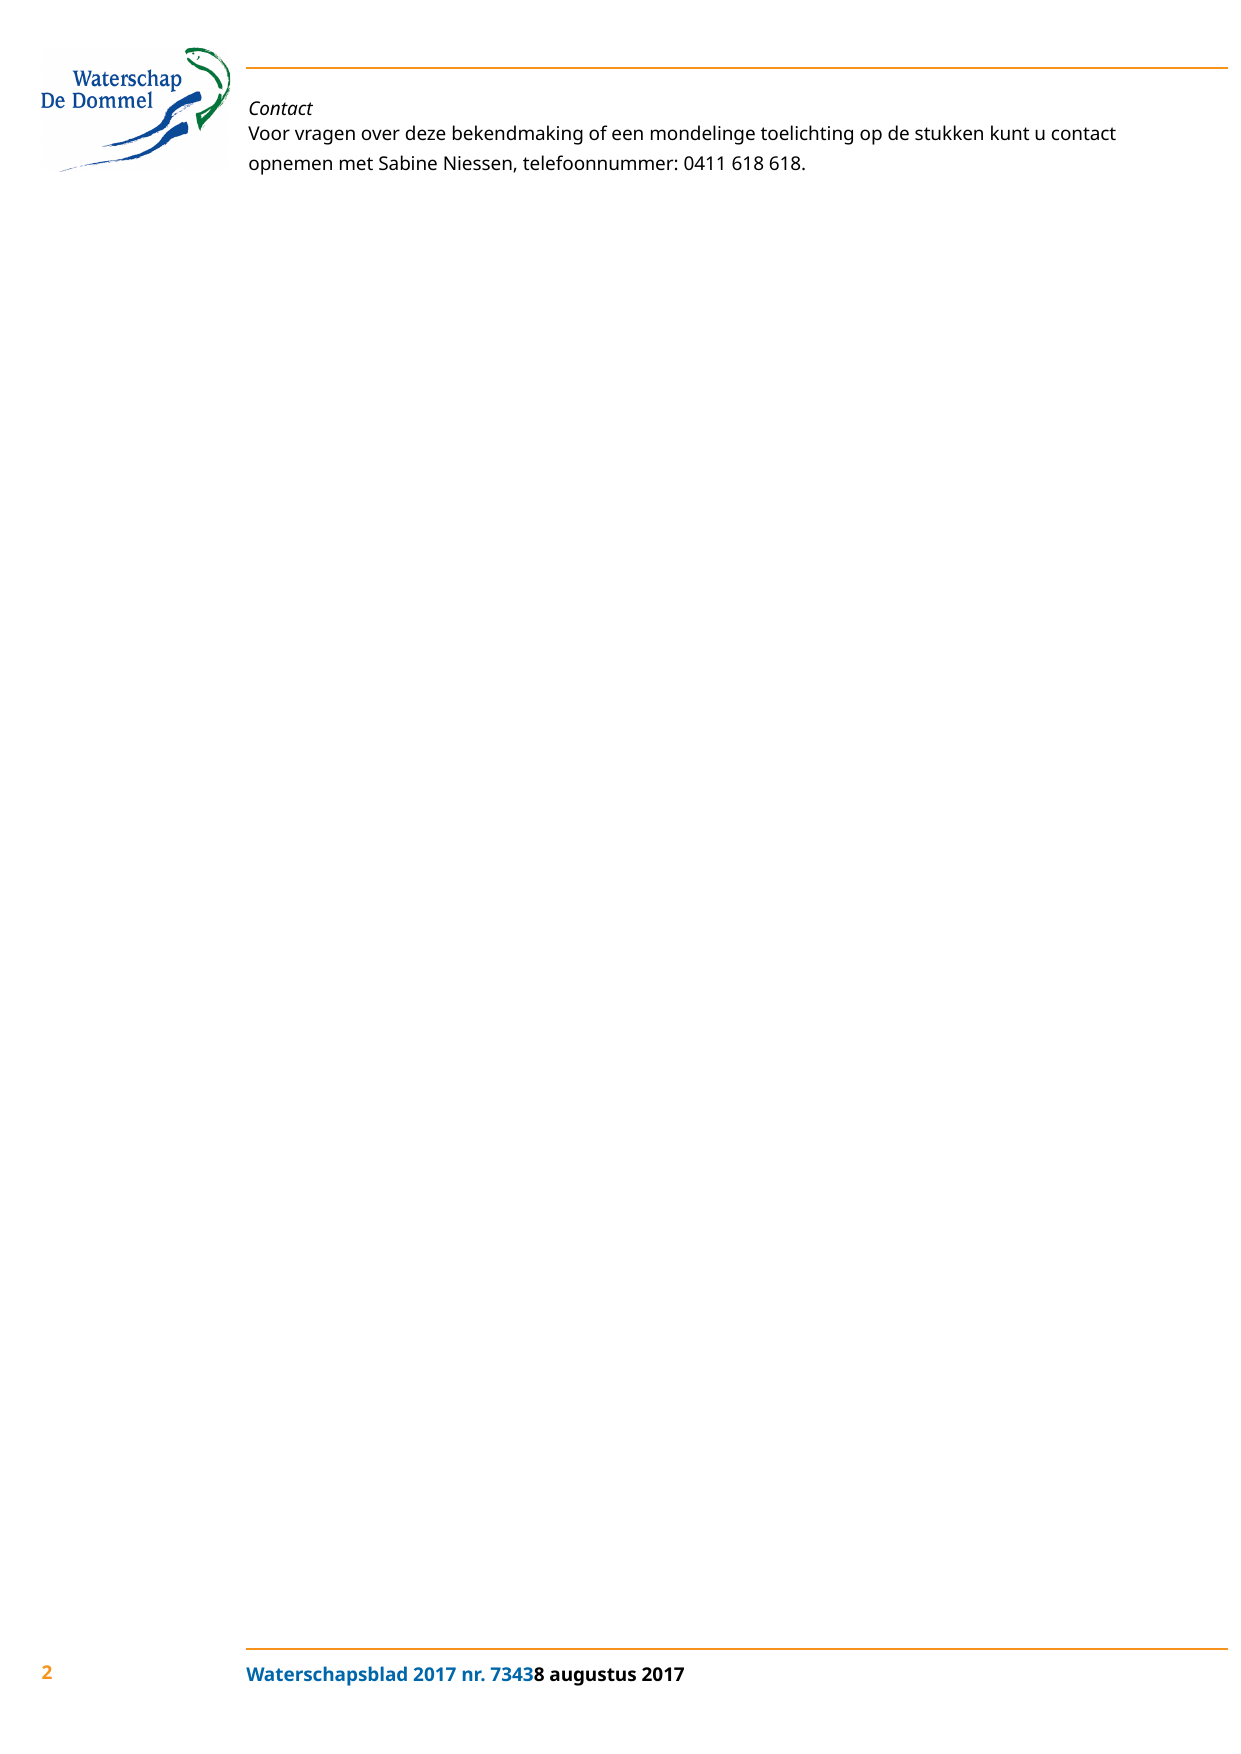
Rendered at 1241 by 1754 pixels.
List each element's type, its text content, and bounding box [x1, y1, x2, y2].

text Voor vragen over deze bekendmaking of een mondelinge toelichting op de stukken kunt u contact opnemen met Sabine Niessen, telefoonnummer: 0411 618 618. [248, 121, 1152, 176]
text Contact [248, 95, 1152, 121]
picture [41, 47, 231, 172]
